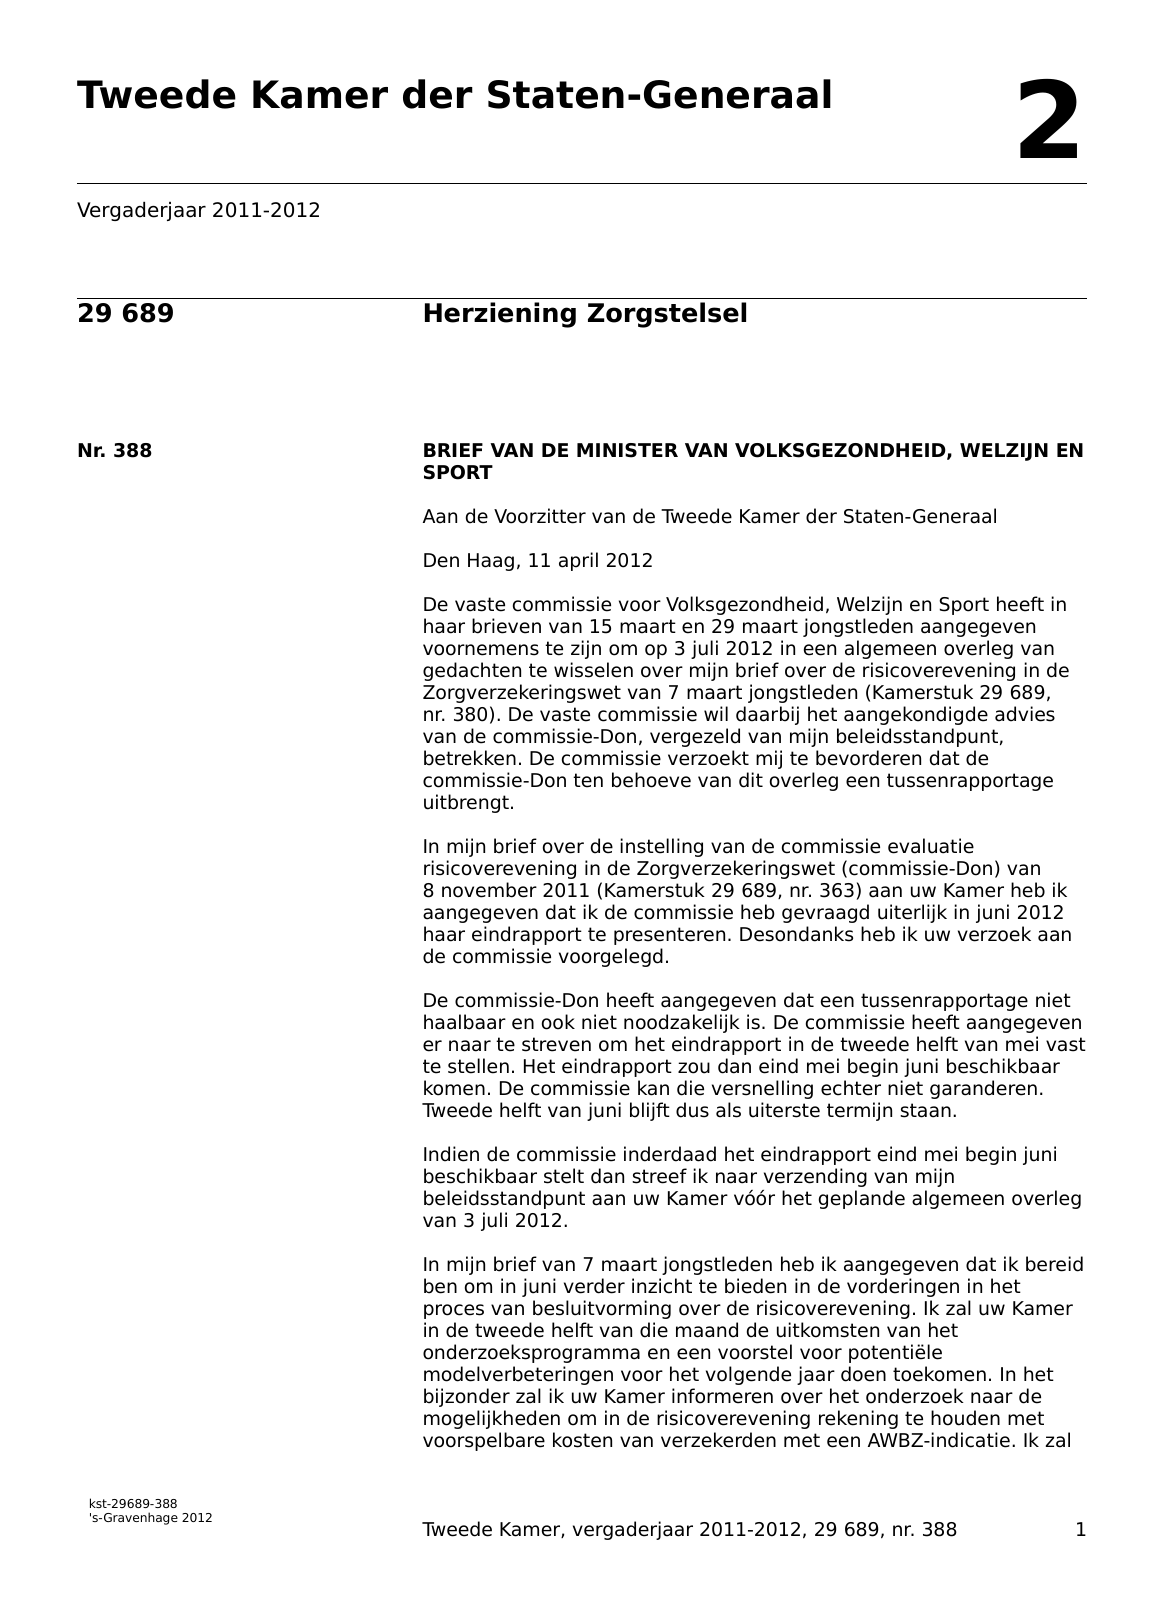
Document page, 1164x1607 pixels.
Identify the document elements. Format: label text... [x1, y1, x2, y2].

table_header Tweede Kamer der Staten-Generaal [77, 59, 886, 183]
subtitle Nr. 388 BRIEF VAN DE MINISTER VAN VOLKSGEZONDHEID, WELZIJN EN SPORT [77, 440, 1087, 484]
table_cell Vergaderjaar 2011-2012 [77, 184, 1087, 298]
text De commissie-Don heeft aangegeven dat een tussenrapportage niet haalbaar en ook niet noodzakelijk is. De commissie heeft aangegeven er naar te streven om het eindrapport in de tweede helft van mei vast te stellen. Het eindrapport zou dan eind mei begin juni beschikbaar komen. De commissie kan die versnelling echter niet garanderen. Tweede helft van juni blijft dus als uiterste termijn staan. [422, 990, 1087, 1122]
text In mijn brief van 7 maart jongstleden heb ik aangegeven dat ik bereid ben om in juni verder inzicht te bieden in de vorderingen in het proces van besluitvorming over de risicoverevening. Ik zal uw Kamer in de tweede helft van die maand de uitkomsten van het onderzoeksprogramma en een voorstel voor potentiële modelverbeteringen voor het volgende jaar doen toekomen. In het bijzonder zal ik uw Kamer informeren over het onderzoek naar de mogelijkheden om in de risicoverevening rekening te houden met voorspelbare kosten van verzekerden met een AWBZ-indicatie. Ik zal [422, 1254, 1087, 1452]
text kst-29689-388 [88, 1497, 323, 1511]
text 's-Gravenhage 2012 [88, 1511, 323, 1525]
text Aan de Voorzitter van de Tweede Kamer der Staten-Generaal [422, 506, 1087, 528]
text Indien de commissie inderdaad het eindrapport eind mei begin juni beschikbaar stelt dan streef ik naar verzending van mijn beleidsstandpunt aan uw Kamer vóór het geplande algemeen overleg van 3 juli 2012. [422, 1144, 1087, 1232]
text In mijn brief over de instelling van de commissie evaluatie risicoverevening in de Zorgverzekeringswet (commissie-Don) van 8 november 2011 (Kamerstuk 29 689, nr. 363) aan uw Kamer heb ik aangegeven dat ik de commissie heb gevraagd uiterlijk in juni 2012 haar eindrapport te presenteren. Desondanks heb ik uw verzoek aan de commissie voorgelegd. [422, 836, 1087, 968]
table_header 2 [886, 59, 1087, 183]
text De vaste commissie voor Volksgezondheid, Welzijn en Sport heeft in haar brieven van 15 maart en 29 maart jongstleden aangegeven voornemens te zijn om op 3 juli 2012 in een algemeen overleg van gedachten te wisselen over mijn brief over de risicoverevening in de Zorgverzekeringswet van 7 maart jongstleden (Kamerstuk 29 689, nr. 380). De vaste commissie wil daarbij het aangekondigde advies van de commissie-Don, vergezeld van mijn beleidsstandpunt, betrekken. De commissie verzoekt mij te bevorderen dat de commissie-Don ten behoeve van dit overleg een tussenrapportage uitbrengt. [422, 594, 1087, 814]
text Den Haag, 11 april 2012 [422, 550, 1087, 572]
subtitle 29 689 Herziening Zorgstelsel [77, 299, 1087, 329]
